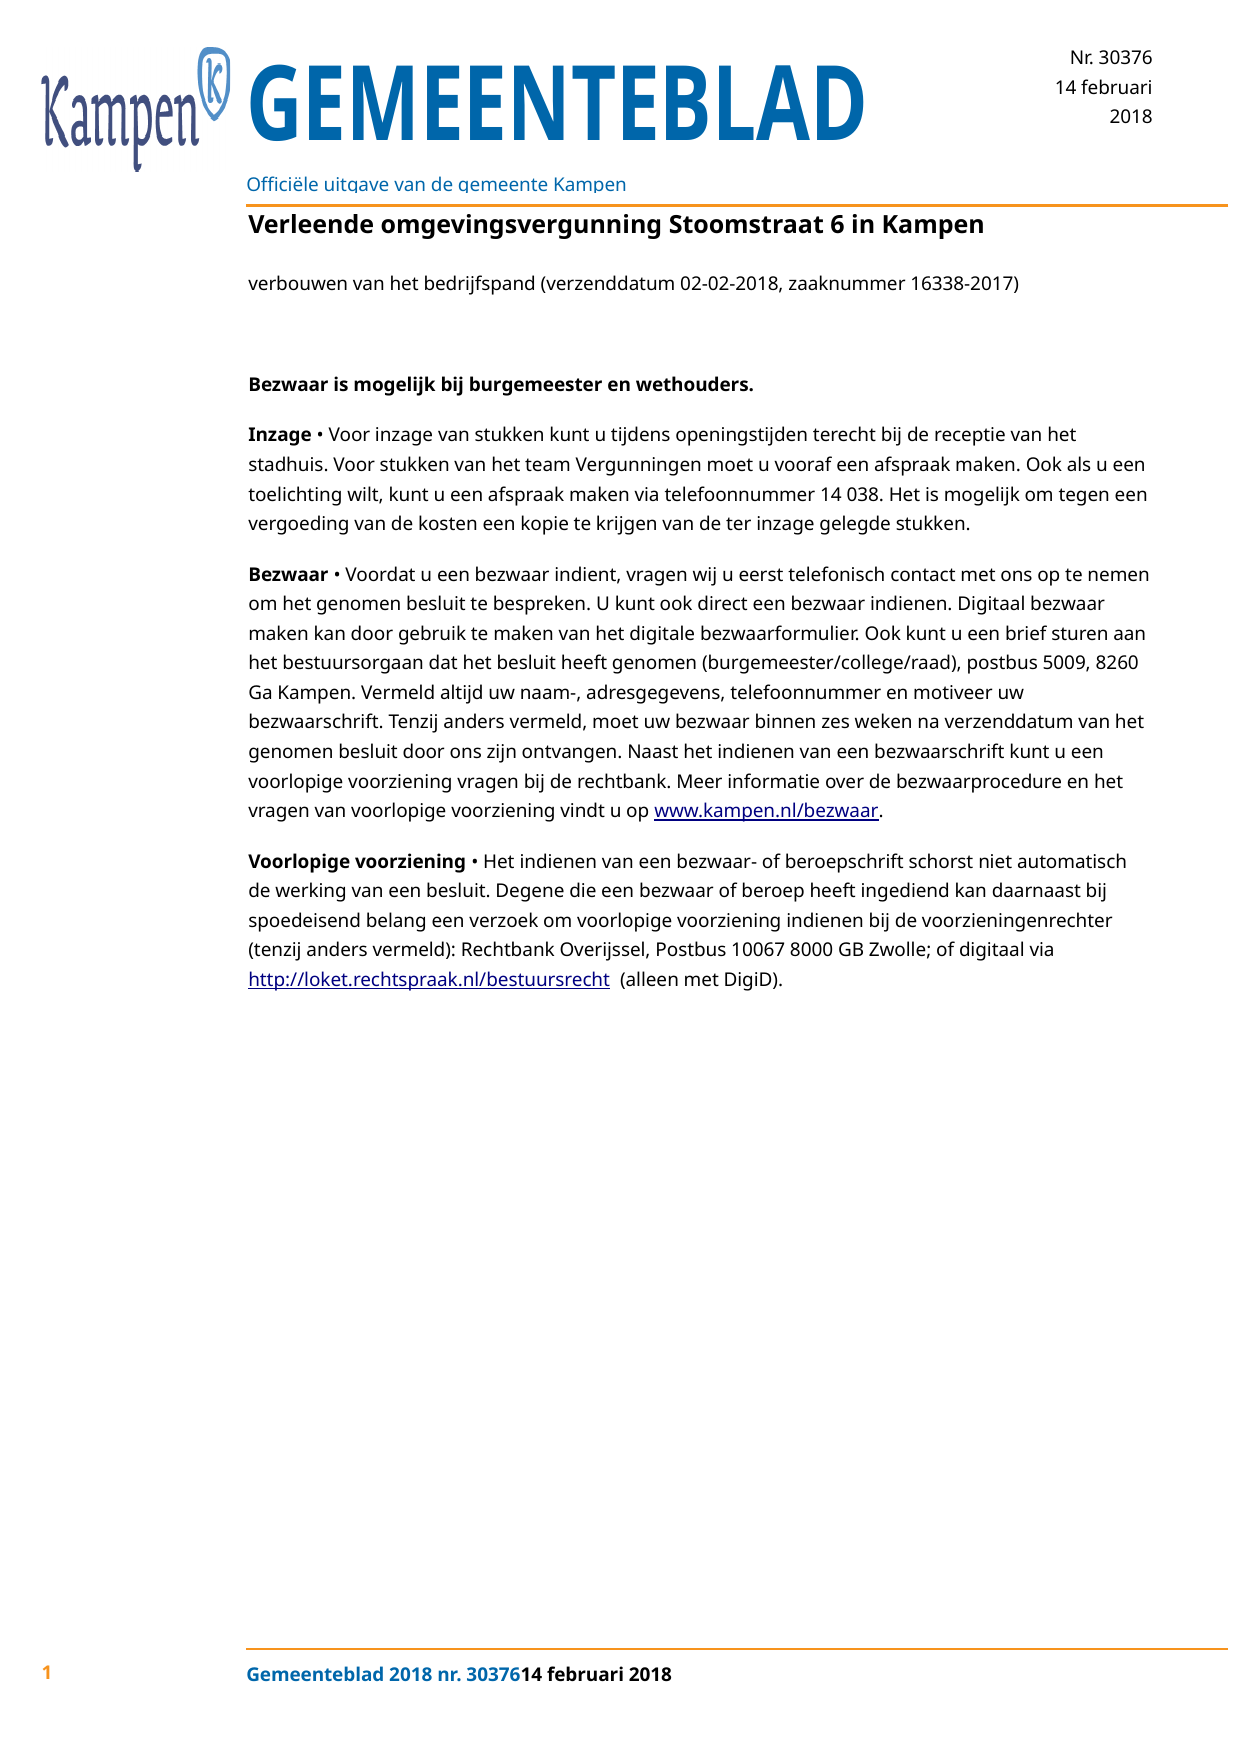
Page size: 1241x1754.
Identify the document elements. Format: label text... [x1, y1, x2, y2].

picture [41, 47, 231, 172]
text verbouwen van het bedrijfspand (verzenddatum 02-02-2018, zaaknummer 16338-2017) [248, 270, 1152, 296]
text Inzage • Voor inzage van stukken kunt u tijdens openingstijden terecht bij de receptie van het stadhuis. Voor stukken van het team Vergunningen moet u vooraf een afspraak maken. Ook als u een toelichting wilt, kunt u een afspraak maken via telefoonnummer 14 038. Het is mogelijk om tegen een vergoeding van de kosten een kopie te krijgen van de ter inzage gelegde stukken. [248, 422, 1152, 536]
text Bezwaar is mogelijk bij burgemeester en wethouders. [248, 371, 1152, 397]
text Bezwaar • Voordat u een bezwaar indient, vragen wij u eerst telefonisch contact met ons op te nemen om het genomen besluit te bespreken. U kunt ook direct een bezwaar indienen. Digitaal bezwaar maken kan door gebruik te maken van het digitale bezwaarformulier. Ook kunt u een brief sturen aan het bestuursorgaan dat het besluit heeft genomen (burgemeester/college/raad), postbus 5009, 8260 Ga Kampen. Vermeld altijd uw naam-, adresgegevens, telefoonnummer en motiveer uw bezwaarschrift. Tenzij anders vermeld, moet uw bezwaar binnen zes weken na verzenddatum van het genomen besluit door ons zijn ontvangen. Naast het indienen van een bezwaarschrift kunt u een voorlopige voorziening vragen bij de rechtbank. Meer informatie over de bezwaarprocedure en het vragen van voorlopige voorziening vindt u op www.kampen.nl/bezwaar. [248, 561, 1152, 823]
text Verleende omgevingsvergunning Stoomstraat 6 in Kampen [248, 207, 1152, 241]
text Voorlopige voorziening • Het indienen van een bezwaar- of beroepschrift schorst niet automatisch de werking van een besluit. Degene die een bezwaar of beroep heeft ingediend kan daarnaast bij spoedeisend belang een verzoek om voorlopige voorziening indienen bij de voorzieningenrechter (tenzij anders vermeld): Rechtbank Overijssel, Postbus 10067 8000 GB Zwolle; of digitaal via http://loket.rechtspraak.nl/bestuursrecht (alleen met DigiD). [248, 848, 1152, 992]
